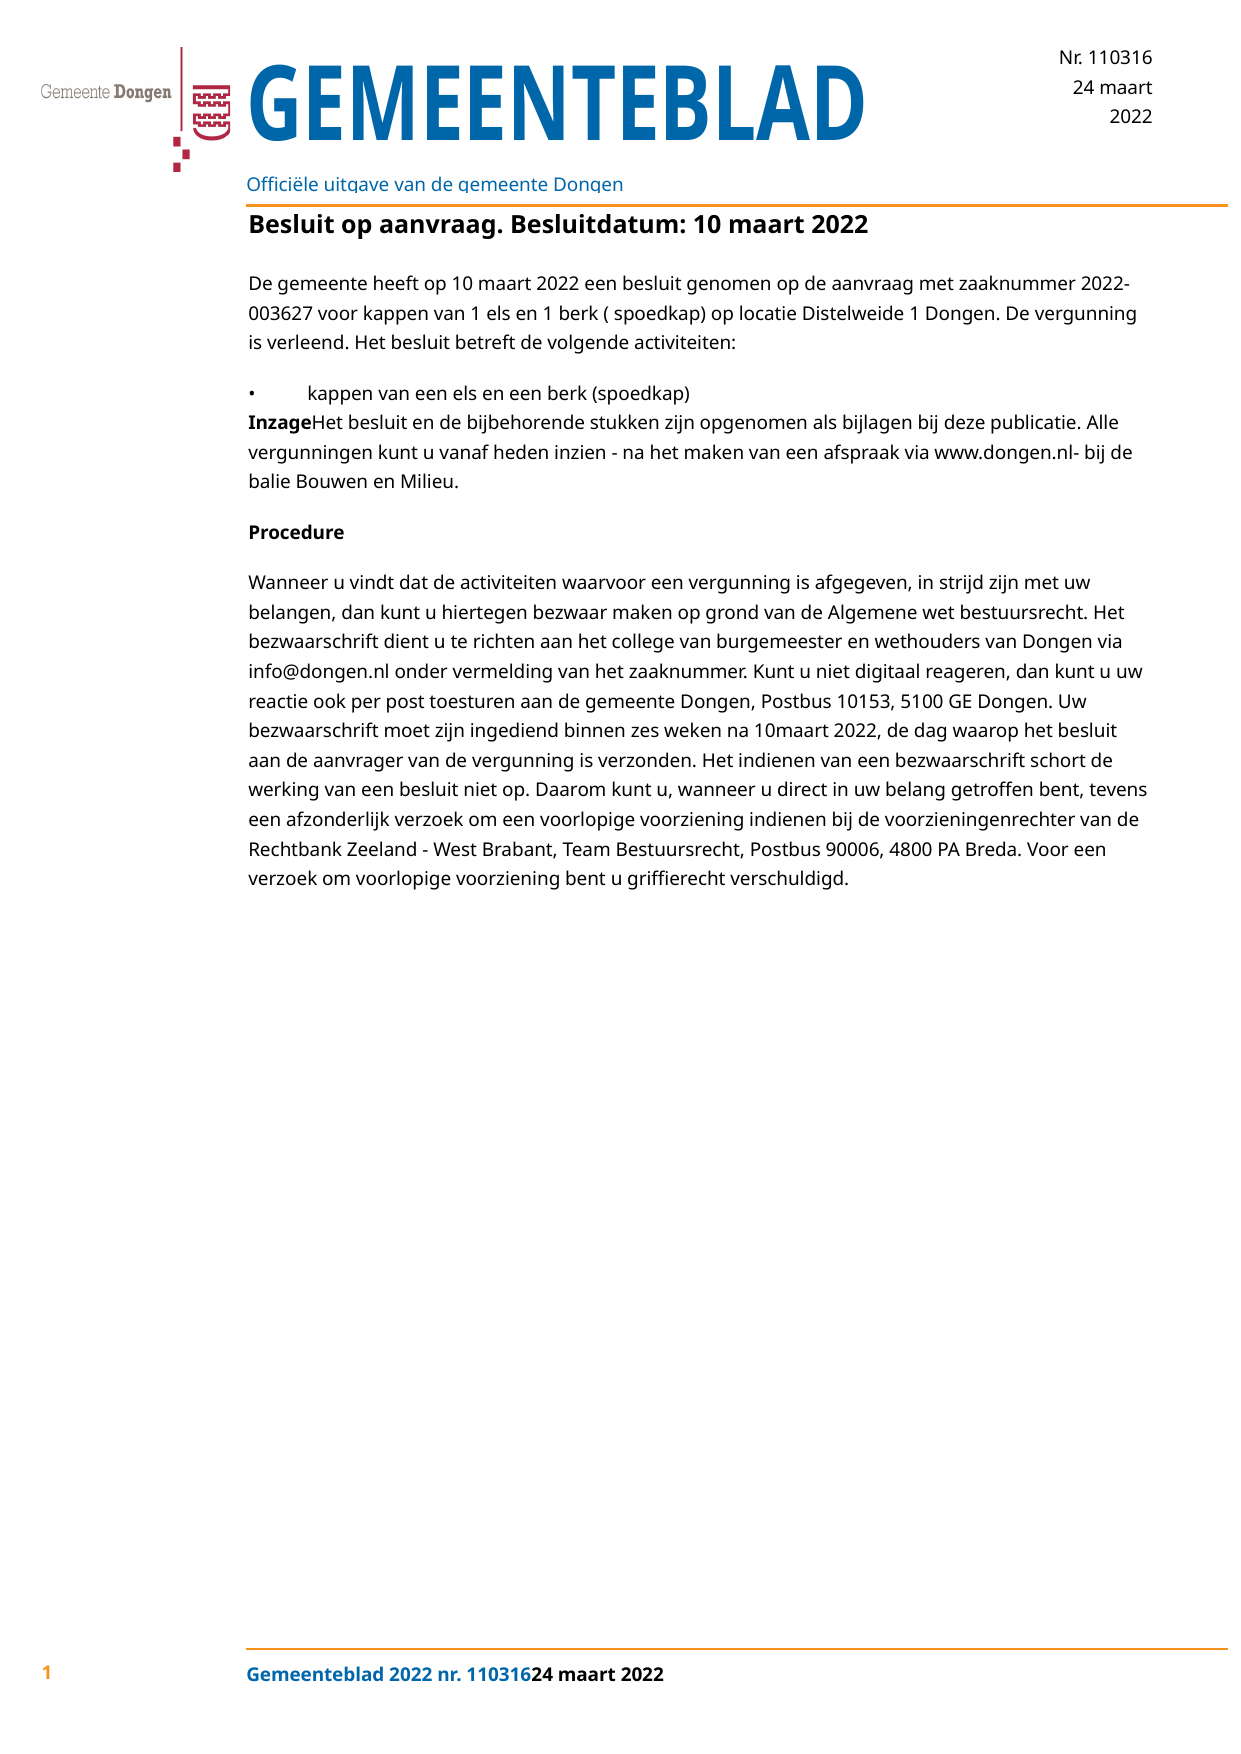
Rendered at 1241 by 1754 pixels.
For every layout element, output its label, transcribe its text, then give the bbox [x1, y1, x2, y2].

text Besluit op aanvraag. Besluitdatum: 10 maart 2022 [248, 207, 1152, 241]
text Procedure [248, 519, 1152, 545]
text De gemeente heeft op 10 maart 2022 een besluit genomen op de aanvraag met zaaknummer 2022-003627 voor kappen van 1 els en 1 berk ( spoedkap) op locatie Distelweide 1 Dongen. De vergunning is verleend. Het besluit betreft de volgende activiteiten: [248, 270, 1152, 355]
list kappen van een els en een berk (spoedkap) [248, 380, 1152, 406]
text Wanneer u vindt dat de activiteiten waarvoor een vergunning is afgegeven, in strijd zijn met uw belangen, dan kunt u hiertegen bezwaar maken op grond van de Algemene wet bestuursrecht. Het bezwaarschrift dient u te richten aan het college van burgemeester en wethouders van Dongen via info@dongen.nl onder vermelding van het zaaknummer. Kunt u niet digitaal reageren, dan kunt u uw reactie ook per post toesturen aan de gemeente Dongen, Postbus 10153, 5100 GE Dongen. Uw bezwaarschrift moet zijn ingediend binnen zes weken na 10maart 2022, de dag waarop het besluit aan de aanvrager van de vergunning is verzonden. Het indienen van een bezwaarschrift schort de werking van een besluit niet op. Daarom kunt u, wanneer u direct in uw belang getroffen bent, tevens een afzonderlijk verzoek om een voorlopige voorziening indienen bij de voorzieningenrechter van de Rechtbank Zeeland - West Brabant, Team Bestuursrecht, Postbus 90006, 4800 PA Breda. Voor een verzoek om voorlopige voorziening bent u griffierecht verschuldigd. [248, 569, 1152, 891]
text InzageHet besluit en de bijbehorende stukken zijn opgenomen als bijlagen bij deze publicatie. Alle vergunningen kunt u vanaf heden inzien - na het maken van een afspraak via www.dongen.nl- bij de balie Bouwen en Milieu. [248, 409, 1152, 494]
picture [41, 47, 231, 172]
